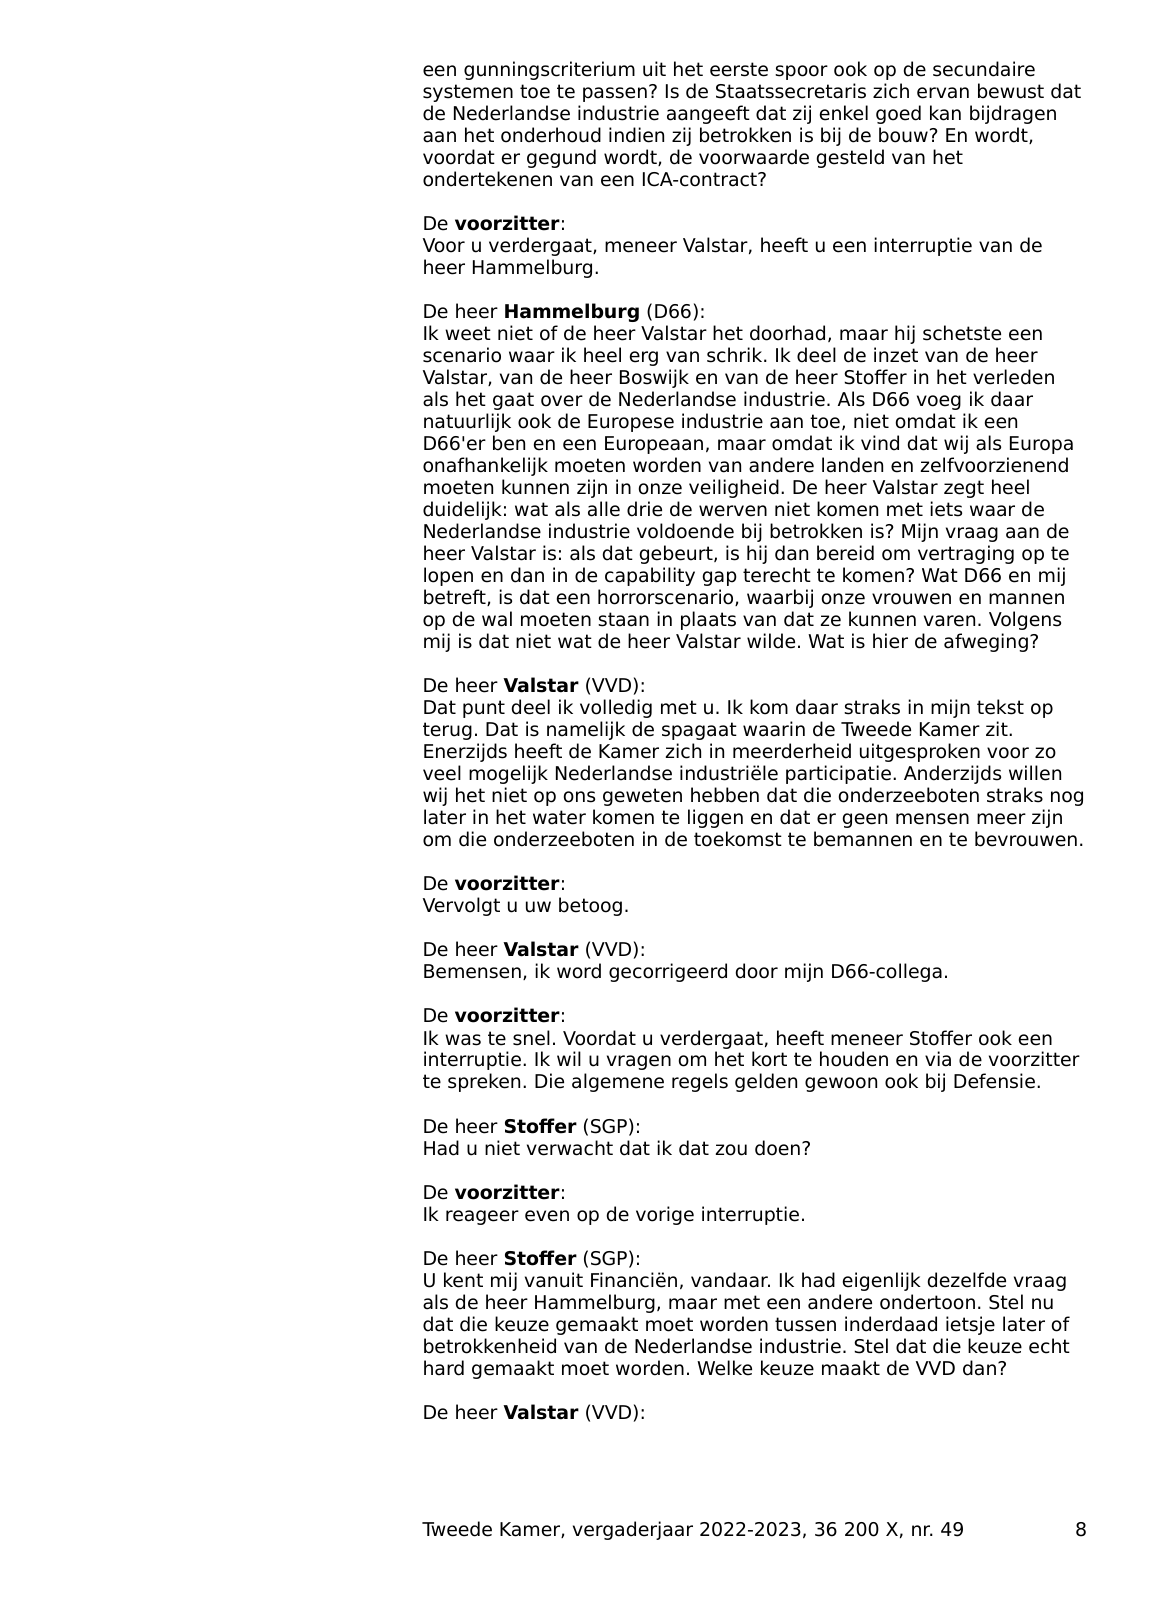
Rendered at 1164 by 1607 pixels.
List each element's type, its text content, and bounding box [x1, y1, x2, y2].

text Had u niet verwacht dat ik dat zou doen? [422, 1137, 1087, 1159]
text De voorzitter: [422, 873, 1087, 895]
text De heer Hammelburg (D66): [422, 301, 1087, 323]
text Bemensen, ik word gecorrigeerd door mijn D66-collega. [422, 961, 1087, 983]
text De voorzitter: [422, 1182, 1087, 1204]
text De voorzitter: [422, 1005, 1087, 1027]
text Dat punt deel ik volledig met u. Ik kom daar straks in mijn tekst op terug. Dat is namelijk de spagaat waarin de Tweede Kamer zit. Enerzijds heeft de Kamer zich in meerderheid uitgesproken voor zo veel mogelijk Nederlandse industriële participatie. Anderzijds willen wij het niet op ons geweten hebben dat die onderzeeboten straks nog later in het water komen te liggen en dat er geen mensen meer zijn om die onderzeeboten in de toekomst te bemannen en te bevrouwen. [422, 697, 1087, 851]
text Voor u verdergaat, meneer Valstar, heeft u een interruptie van de heer Hammelburg. [422, 235, 1087, 279]
text De heer Stoffer (SGP): [422, 1116, 1087, 1137]
text De voorzitter: [422, 213, 1087, 235]
text De heer Stoffer (SGP): [422, 1248, 1087, 1270]
text Vervolgt u uw betoog. [422, 895, 1087, 917]
text U kent mij vanuit Financiën, vandaar. Ik had eigenlijk dezelfde vraag als de heer Hammelburg, maar met een andere ondertoon. Stel nu dat die keuze gemaakt moet worden tussen inderdaad ietsje later of betrokkenheid van de Nederlandse industrie. Stel dat die keuze echt hard gemaakt moet worden. Welke keuze maakt de VVD dan? [422, 1270, 1087, 1380]
text Ik weet niet of de heer Valstar het doorhad, maar hij schetste een scenario waar ik heel erg van schrik. Ik deel de inzet van de heer Valstar, van de heer Boswijk en van de heer Stoffer in het verleden als het gaat over de Nederlandse industrie. Als D66 voeg ik daar natuurlijk ook de Europese industrie aan toe, niet omdat ik een D66'er ben en een Europeaan, maar omdat ik vind dat wij als Europa onafhankelijk moeten worden van andere landen en zelfvoorzienend moeten kunnen zijn in onze veiligheid. De heer Valstar zegt heel duidelijk: wat als alle drie de werven niet komen met iets waar de Nederlandse industrie voldoende bij betrokken is? Mijn vraag aan de heer Valstar is: als dat gebeurt, is hij dan bereid om vertraging op te lopen en dan in de capability gap terecht te komen? Wat D66 en mij betreft, is dat een horrorscenario, waarbij onze vrouwen en mannen op de wal moeten staan in plaats van dat ze kunnen varen. Volgens mij is dat niet wat de heer Valstar wilde. Wat is hier de afweging? [422, 323, 1087, 653]
text Ik was te snel. Voordat u verdergaat, heeft meneer Stoffer ook een interruptie. Ik wil u vragen om het kort te houden en via de voorzitter te spreken. Die algemene regels gelden gewoon ook bij Defensie. [422, 1027, 1087, 1093]
text Ik reageer even op de vorige interruptie. [422, 1204, 1087, 1226]
text De heer Valstar (VVD): [422, 939, 1087, 961]
text De heer Valstar (VVD): [422, 1402, 1087, 1424]
text De heer Valstar (VVD): [422, 675, 1087, 697]
text een gunningscriterium uit het eerste spoor ook op de secundaire systemen toe te passen? Is de Staatssecretaris zich ervan bewust dat de Nederlandse industrie aangeeft dat zij enkel goed kan bijdragen aan het onderhoud indien zij betrokken is bij de bouw? En wordt, voordat er gegund wordt, de voorwaarde gesteld van het ondertekenen van een ICA-contract? [422, 59, 1087, 191]
